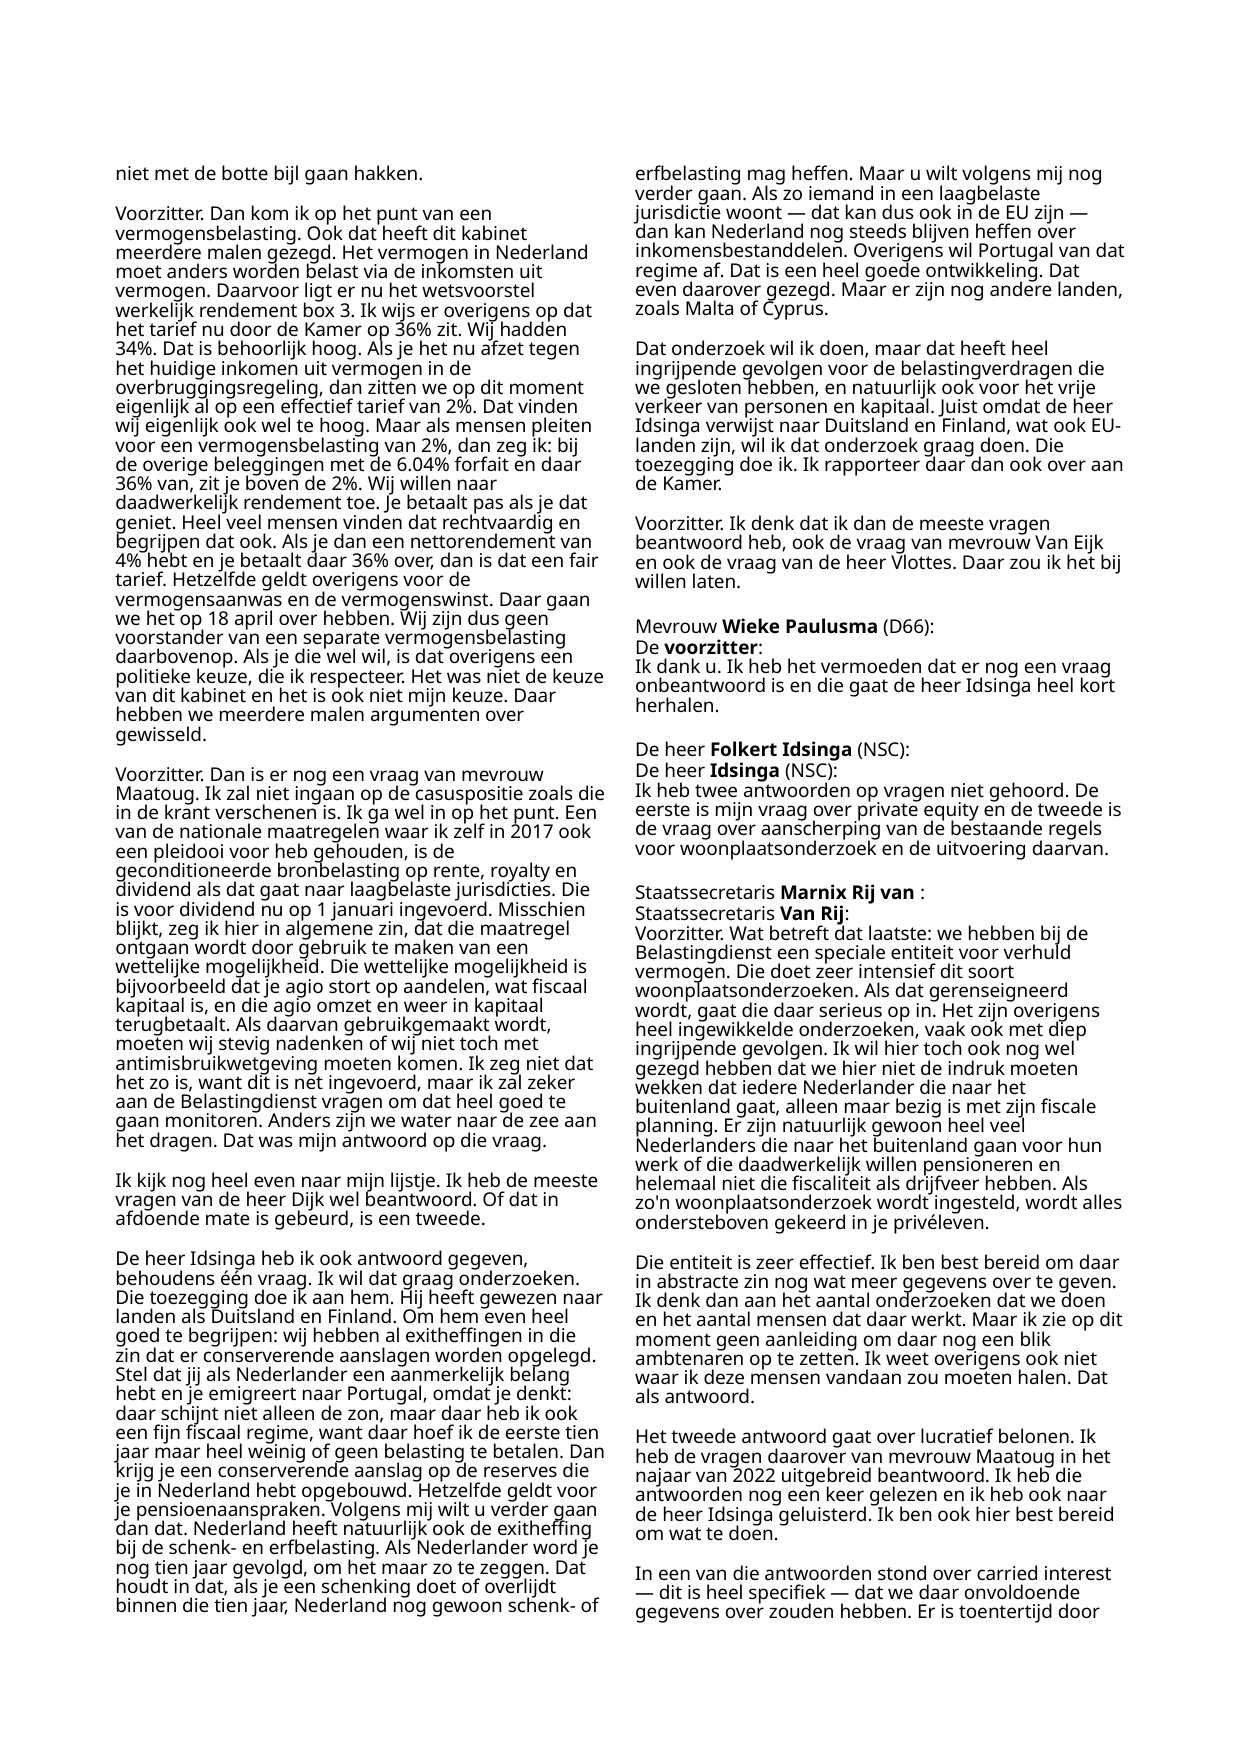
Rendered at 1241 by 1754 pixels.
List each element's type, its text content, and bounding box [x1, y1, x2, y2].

text De heer Idsinga (NSC): [635, 762, 1125, 782]
text De heer Idsinga heb ik ook antwoord gegeven, behoudens één vraag. Ik wil dat graag onderzoeken. Die toezegging doe ik aan hem. Hij heeft gewezen naar landen als Duitsland en Finland. Om hem even heel goed te begrijpen: wij hebben al exitheffingen in die zin dat er conserverende aanslagen worden opgelegd. Stel dat jij als Nederlander een aanmerkelijk belang hebt en je emigreert naar Portugal, omdat je denkt: daar schijnt niet alleen de zon, maar daar heb ik ook een fijn fiscaal regime, want daar hoef ik de eerste tien jaar maar heel weinig of geen belasting te betalen. Dan krijg je een conserverende aanslag op de reserves die je in Nederland hebt opgebouwd. Hetzelfde geldt voor je pensioenaanspraken. Volgens mij wilt u verder gaan dan dat. Nederland heeft natuurlijk ook de exitheffing bij de schenk- en erfbelasting. Als Nederlander word je nog tien jaar gevolgd, om het maar zo te zeggen. Dat houdt in dat, als je een schenking doet of overlijdt binnen die tien jaar, Nederland nog gewoon schenk- of [115, 1250, 605, 1616]
text Voorzitter. Dan kom ik op het punt van een vermogensbelasting. Ook dat heeft dit kabinet meerdere malen gezegd. Het vermogen in Nederland moet anders worden belast via de inkomsten uit vermogen. Daarvoor ligt er nu het wetsvoorstel werkelijk rendement box 3. Ik wijs er overigens op dat het tarief nu door de Kamer op 36% zit. Wij hadden 34%. Dat is behoorlijk hoog. Als je het nu afzet tegen het huidige inkomen uit vermogen in de overbruggingsregeling, dan zitten we op dit moment eigenlijk al op een effectief tarief van 2%. Dat vinden wij eigenlijk ook wel te hoog. Maar als mensen pleiten voor een vermogensbelasting van 2%, dan zeg ik: bij de overige beleggingen met de 6.04% forfait en daar 36% van, zit je boven de 2%. Wij willen naar daadwerkelijk rendement toe. Je betaalt pas als je dat geniet. Heel veel mensen vinden dat rechtvaardig en begrijpen dat ook. Als je dan een nettorendement van 4% hebt en je betaalt daar 36% over, dan is dat een fair tarief. Hetzelfde geldt overigens voor de vermogensaanwas en de vermogenswinst. Daar gaan we het op 18 april over hebben. Wij zijn dus geen voorstander van een separate vermogensbelasting daarbovenop. Als je die wel wil, is dat overigens een politieke keuze, die ik respecteer. Het was niet de keuze van dit kabinet en het is ook niet mijn keuze. Daar hebben we meerdere malen argumenten over gewisseld. [115, 205, 605, 745]
text Ik kijk nog heel even naar mijn lijstje. Ik heb de meeste vragen van de heer Dijk wel beantwoord. Of dat in afdoende mate is gebeurd, is een tweede. [115, 1172, 605, 1229]
text erfbelasting mag heffen. Maar u wilt volgens mij nog verder gaan. Als zo iemand in een laagbelaste jurisdictie woont — dat kan dus ook in de EU zijn — dan kan Nederland nog steeds blijven heffen over inkomensbestanddelen. Overigens wil Portugal van dat regime af. Dat is een heel goede ontwikkeling. Dat even daarover gezegd. Maar er zijn nog andere landen, zoals Malta of Cyprus. [635, 165, 1125, 319]
text Voorzitter. Dan is er nog een vraag van mevrouw Maatoug. Ik zal niet ingaan op de casuspositie zoals die in de krant verschenen is. Ik ga wel in op het punt. Een van de nationale maatregelen waar ik zelf in 2017 ook een pleidooi voor heb gehouden, is de geconditioneerde bronbelasting op rente, royalty en dividend als dat gaat naar laagbelaste jurisdicties. Die is voor dividend nu op 1 januari ingevoerd. Misschien blijkt, zeg ik hier in algemene zin, dat die maatregel ontgaan wordt door gebruik te maken van een wettelijke mogelijkheid. Die wettelijke mogelijkheid is bijvoorbeeld dat je agio stort op aandelen, wat fiscaal kapitaal is, en die agio omzet en weer in kapitaal terugbetaalt. Als daarvan gebruikgemaakt wordt, moeten wij stevig nadenken of wij niet toch met antimisbruikwetgeving moeten komen. Ik zeg niet dat het zo is, want dit is net ingevoerd, maar ik zal zeker aan de Belastingdienst vragen om dat heel goed te gaan monitoren. Anders zijn we water naar de zee aan het dragen. Dat was mijn antwoord op die vraag. [115, 766, 605, 1151]
text niet met de botte bijl gaan hakken. [115, 165, 605, 184]
text Staatssecretaris Marnix Rij van : [635, 879, 1125, 905]
text Ik dank u. Ik heb het vermoeden dat er nog een vraag onbeantwoord is en die gaat de heer Idsinga heel kort herhalen. [635, 658, 1125, 716]
text Mevrouw Wieke Paulusma (D66): [635, 613, 1125, 639]
text De voorzitter: [635, 639, 1125, 658]
text De heer Folkert Idsinga (NSC): [635, 737, 1125, 762]
text Voorzitter. Ik denk dat ik dan de meeste vragen beantwoord heb, ook de vraag van mevrouw Van Eijk en ook de vraag van de heer Vlottes. Daar zou ik het bij willen laten. [635, 515, 1125, 592]
text In een van die antwoorden stond over carried interest — dit is heel specifiek — dat we daar onvoldoende gegevens over zouden hebben. Er is toentertijd door [635, 1565, 1125, 1623]
text Het tweede antwoord gaat over lucratief belonen. Ik heb de vragen daarover van mevrouw Maatoug in het najaar van 2022 uitgebreid beantwoord. Ik heb die antwoorden nog een keer gelezen en ik heb ook naar de heer Idsinga geluisterd. Ik ben ook hier best bereid om wat te doen. [635, 1428, 1125, 1544]
text Dat onderzoek wil ik doen, maar dat heeft heel ingrijpende gevolgen voor de belastingverdragen die we gesloten hebben, en natuurlijk ook voor het vrije verkeer van personen en kapitaal. Juist omdat de heer Idsinga verwijst naar Duitsland en Finland, wat ook EU-landen zijn, wil ik dat onderzoek graag doen. Die toezegging doe ik. Ik rapporteer daar dan ook over aan de Kamer. [635, 340, 1125, 494]
text Staatssecretaris Van Rij: [635, 905, 1125, 924]
text Die entiteit is zeer effectief. Ik ben best bereid om daar in abstracte zin nog wat meer gegevens over te geven. Ik denk dan aan het aantal onderzoeken dat we doen en het aantal mensen dat daar werkt. Maar ik zie op dit moment geen aanleiding om daar nog een blik ambtenaren op te zetten. Ik weet overigens ook niet waar ik deze mensen vandaan zou moeten halen. Dat als antwoord. [635, 1254, 1125, 1408]
text Ik heb twee antwoorden op vragen niet gehoord. De eerste is mijn vraag over private equity en de tweede is de vraag over aanscherping van de bestaande regels voor woonplaatsonderzoek en de uitvoering daarvan. [635, 782, 1125, 859]
text Voorzitter. Wat betreft dat laatste: we hebben bij de Belastingdienst een speciale entiteit voor verhuld vermogen. Die doet zeer intensief dit soort woonplaatsonderzoeken. Als dat gerenseigneerd wordt, gaat die daar serieus op in. Het zijn overigens heel ingewikkelde onderzoeken, vaak ook met diep ingrijpende gevolgen. Ik wil hier toch ook nog wel gezegd hebben dat we hier niet de indruk moeten wekken dat iedere Nederlander die naar het buitenland gaat, alleen maar bezig is met zijn fiscale planning. Er zijn natuurlijk gewoon heel veel Nederlanders die naar het buitenland gaan voor hun werk of die daadwerkelijk willen pensioneren en helemaal niet die fiscaliteit als drijfveer hebben. Als zo'n woonplaatsonderzoek wordt ingesteld, wordt alles ondersteboven gekeerd in je privéleven. [635, 924, 1125, 1233]
